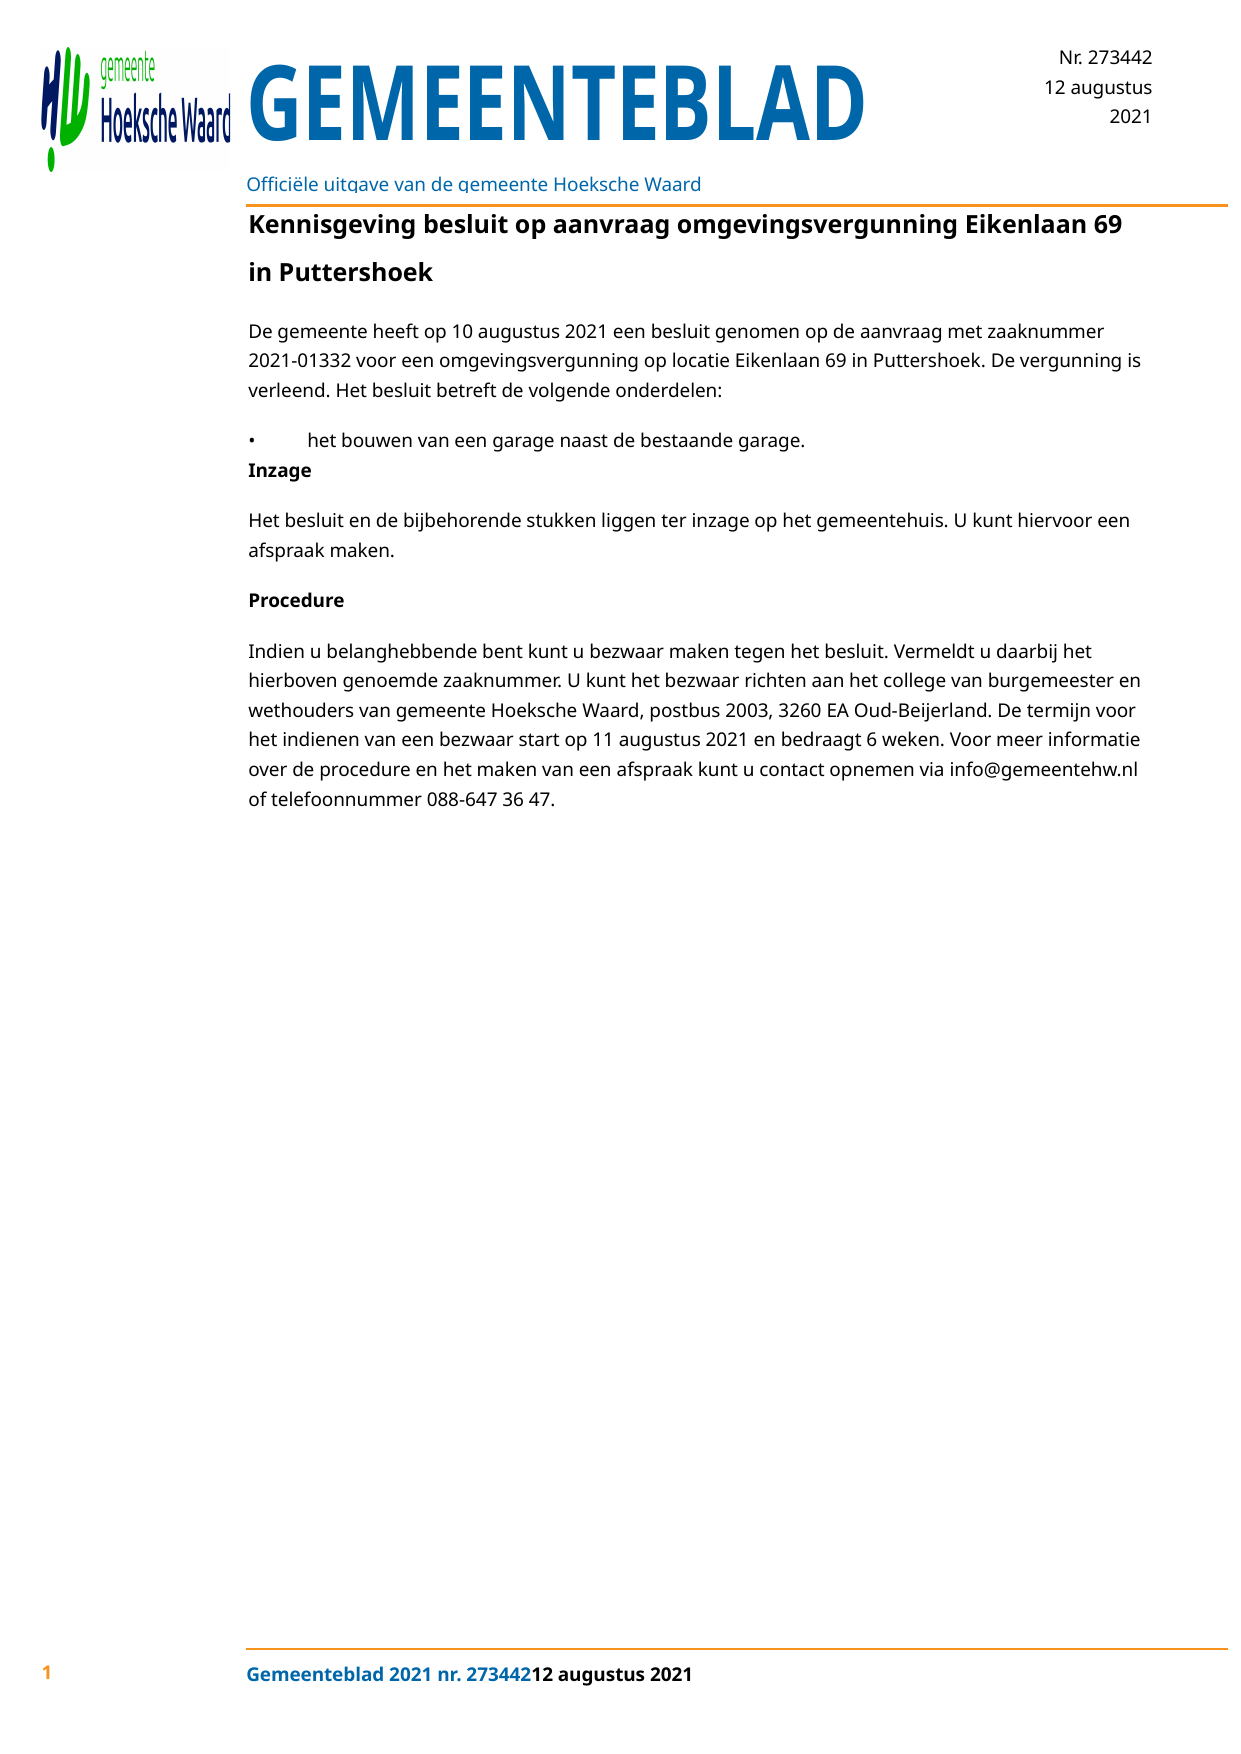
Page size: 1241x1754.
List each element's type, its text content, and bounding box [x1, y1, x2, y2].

picture [41, 47, 231, 172]
text Kennisgeving besluit op aanvraag omgevingsvergunning Eikenlaan 69 in Puttershoek [248, 207, 1152, 288]
text Procedure [248, 587, 1152, 613]
text Indien u belanghebbende bent kunt u bezwaar maken tegen het besluit. Vermeldt u daarbij het hierboven genoemde zaaknummer. U kunt het bezwaar richten aan het college van burgemeester en wethouders van gemeente Hoeksche Waard, postbus 2003, 3260 EA Oud-Beijerland. De termijn voor het indienen van een bezwaar start op 11 augustus 2021 en bedraagt 6 weken. Voor meer informatie over de procedure en het maken van een afspraak kunt u contact opnemen via info@gemeentehw.nl of telefoonnummer 088-647 36 47. [248, 638, 1152, 812]
text Inzage [248, 457, 1152, 483]
text De gemeente heeft op 10 augustus 2021 een besluit genomen op de aanvraag met zaaknummer 2021-01332 voor een omgevingsvergunning op locatie Eikenlaan 69 in Puttershoek. De vergunning is verleend. Het besluit betreft de volgende onderdelen: [248, 318, 1152, 403]
list het bouwen van een garage naast de bestaande garage. [248, 427, 1152, 453]
text Het besluit en de bijbehorende stukken liggen ter inzage op het gemeentehuis. U kunt hiervoor een afspraak maken. [248, 507, 1152, 563]
